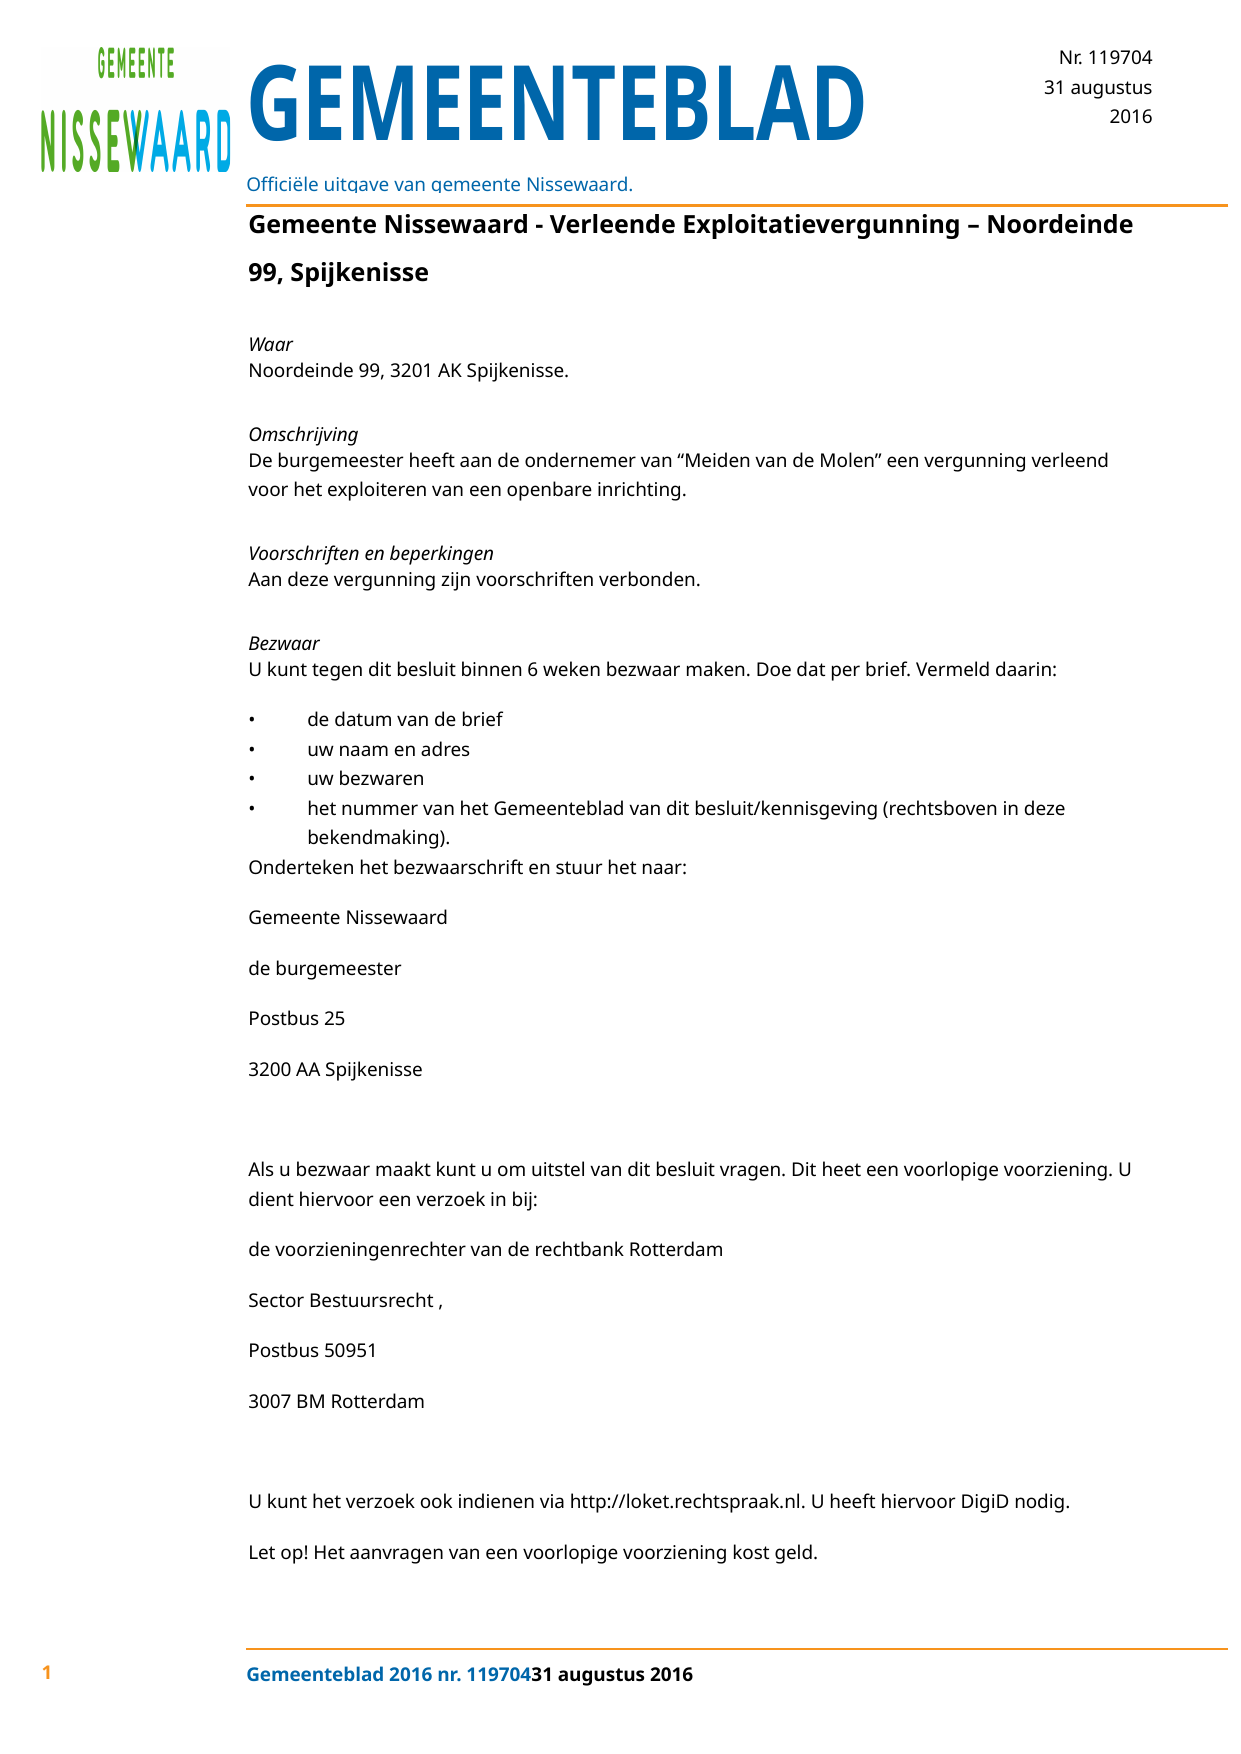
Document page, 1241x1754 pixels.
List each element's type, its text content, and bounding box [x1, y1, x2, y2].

list uw naam en adres [248, 736, 1152, 762]
text Gemeente Nissewaard - Verleende Exploitatievergunning – Noordeinde 99, Spijkenisse [248, 207, 1152, 288]
text Noordeinde 99, 3201 AK Spijkenisse. [248, 357, 1152, 383]
list de datum van de brief [248, 706, 1152, 732]
text Omschrijving [248, 421, 1152, 447]
picture [176, 157, 187, 172]
picture [201, 122, 206, 138]
list uw bezwaren [248, 765, 1152, 791]
picture [222, 122, 227, 160]
text de voorzieningenrechter van de rechtbank Rotterdam [248, 1237, 1152, 1262]
text Gemeente Nissewaard [248, 904, 1152, 930]
text Let op! Het aanvragen van een voorlopige voorziening kost geld. [248, 1539, 1152, 1565]
text Postbus 50951 [248, 1337, 1152, 1363]
picture [154, 157, 165, 172]
text U kunt het verzoek ook indienen via http://loket.rechtspraak.nl. U heeft hiervoor DigiD nodig. [248, 1489, 1152, 1514]
text Postbus 25 [248, 1005, 1152, 1031]
text De burgemeester heeft aan de ondernemer van “Meiden van de Molen” een vergunning verleend voor het exploiteren van een openbare inrichting. [248, 447, 1152, 502]
picture [41, 47, 231, 172]
text Als u bezwaar maakt kunt u om uitstel van dit besluit vragen. Dit heet een voorlopige voorziening. U dient hiervoor een verzoek in bij: [248, 1157, 1152, 1212]
text Waar [248, 331, 1152, 357]
text de burgemeester [248, 955, 1152, 981]
text Sector Bestuursrecht , [248, 1287, 1152, 1313]
text Voorschriften en beperkingen [248, 540, 1152, 566]
text 3200 AA Spijkenisse [248, 1056, 1152, 1082]
text Aan deze vergunning zijn voorschriften verbonden. [248, 566, 1152, 592]
text Bezwaar [248, 630, 1152, 656]
list het nummer van het Gemeenteblad van dit besluit/kennisgeving (rechtsboven in deze bekendmaking). [248, 795, 1152, 850]
text U kunt tegen dit besluit binnen 6 weken bezwaar maken. Doe dat per brief. Vermeld daarin: [248, 656, 1152, 682]
picture [200, 151, 206, 172]
text Onderteken het bezwaarschrift en stuur het naar: [248, 854, 1152, 880]
text 3007 BM Rotterdam [248, 1388, 1152, 1414]
